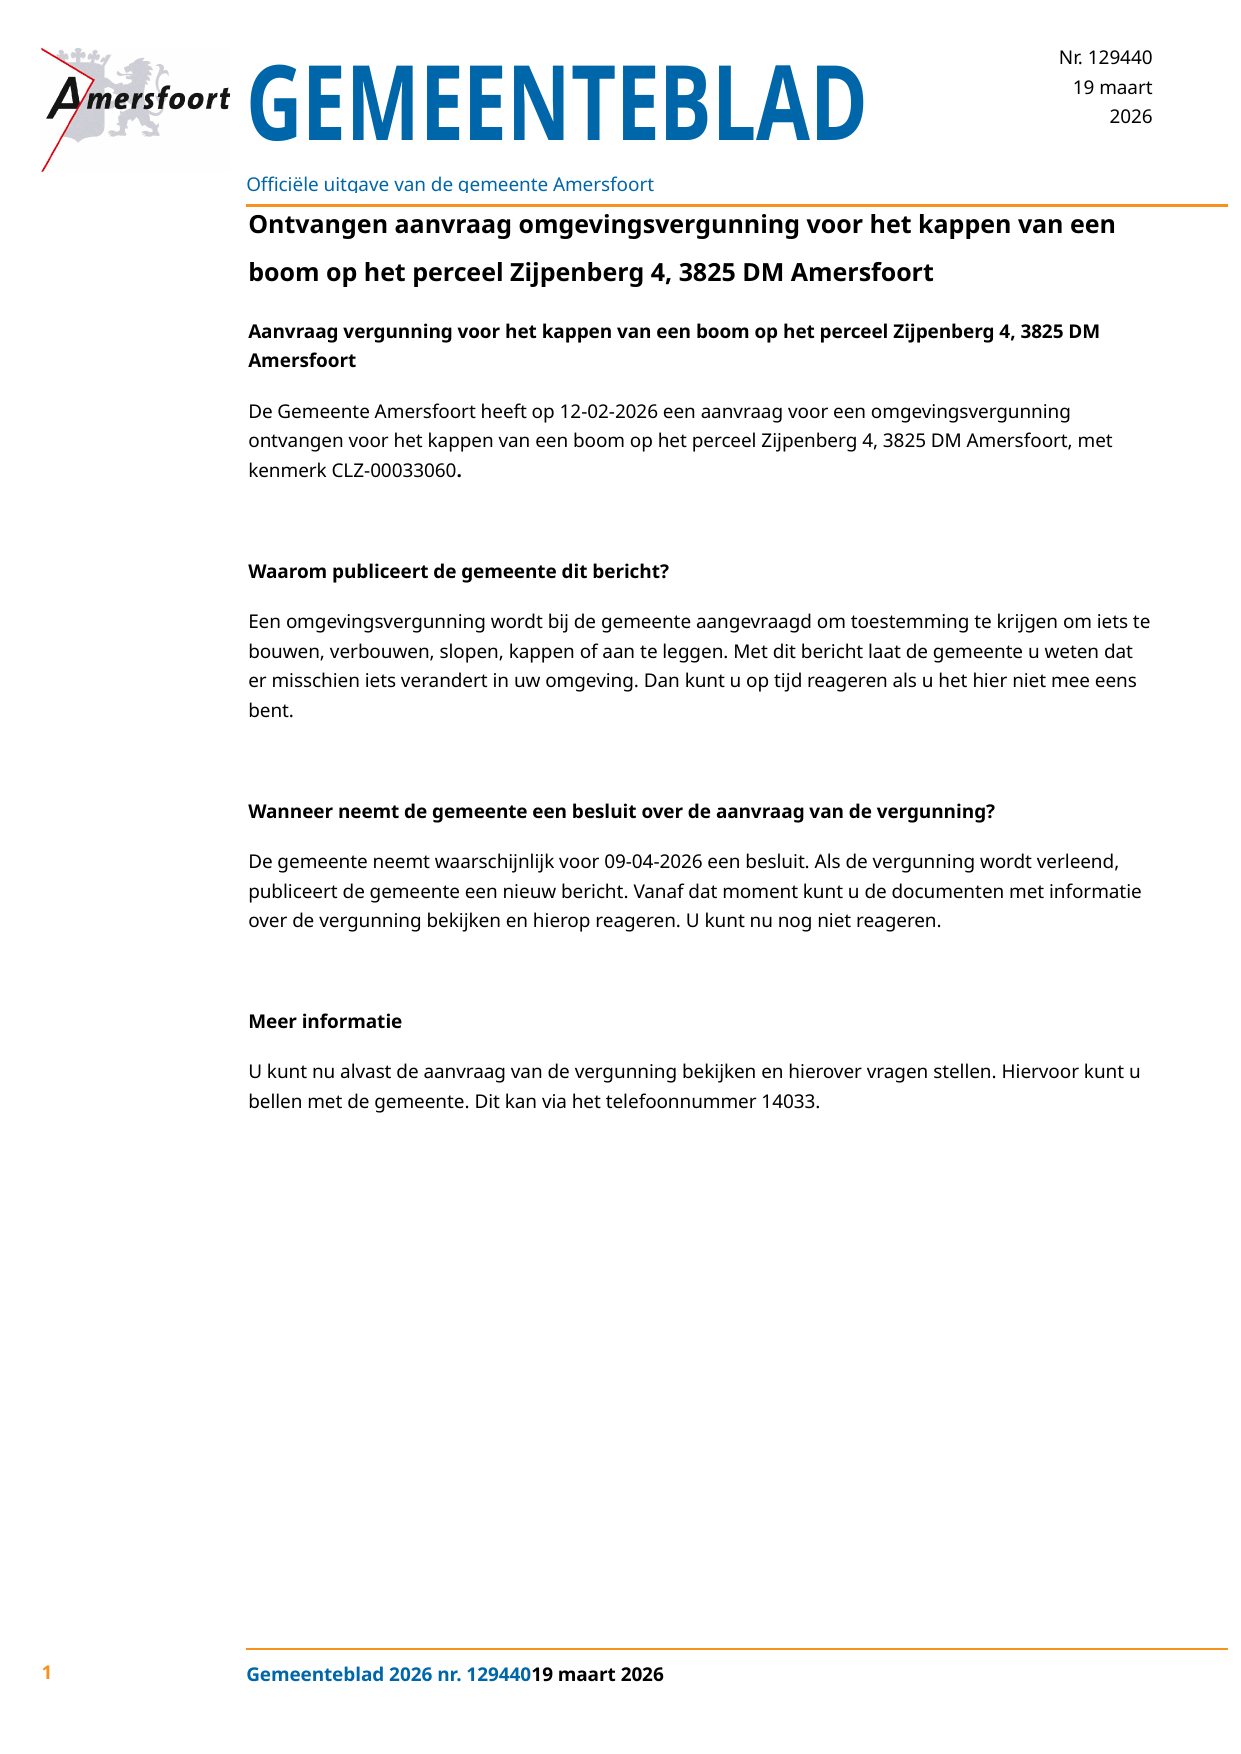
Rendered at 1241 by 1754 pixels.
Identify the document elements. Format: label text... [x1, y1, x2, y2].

text U kunt nu alvast de aanvraag van de vergunning bekijken en hierover vragen stellen. Hiervoor kunt u bellen met de gemeente. Dit kan via het telefoonnummer 14033. [248, 1059, 1152, 1114]
text Waarom publiceert de gemeente dit bericht? [248, 558, 1152, 584]
picture [41, 47, 231, 172]
text Aanvraag vergunning voor het kappen van een boom op het perceel Zijpenberg 4, 3825 DM Amersfoort [248, 318, 1152, 373]
text Ontvangen aanvraag omgevingsvergunning voor het kappen van een boom op het perceel Zijpenberg 4, 3825 DM Amersfoort [248, 207, 1152, 288]
text Wanneer neemt de gemeente een besluit over de aanvraag van de vergunning? [248, 798, 1152, 824]
text Meer informatie [248, 1008, 1152, 1034]
text Een omgevingsvergunning wordt bij de gemeente aangevraagd om toestemming te krijgen om iets te bouwen, verbouwen, slopen, kappen of aan te leggen. Met dit bericht laat de gemeente u weten dat er misschien iets verandert in uw omgeving. Dan kunt u op tijd reageren als u het hier niet mee eens bent. [248, 608, 1152, 723]
text De Gemeente Amersfoort heeft op 12-02-2026 een aanvraag voor een omgevingsvergunning ontvangen voor het kappen van een boom op het perceel Zijpenberg 4, 3825 DM Amersfoort, met kenmerk CLZ-00033060. [248, 398, 1152, 483]
text De gemeente neemt waarschijnlijk voor 09-04-2026 een besluit. Als de vergunning wordt verleend, publiceert de gemeente een nieuw bericht. Vanaf dat moment kunt u de documenten met informatie over de vergunning bekijken en hierop reageren. U kunt nu nog niet reageren. [248, 848, 1152, 933]
